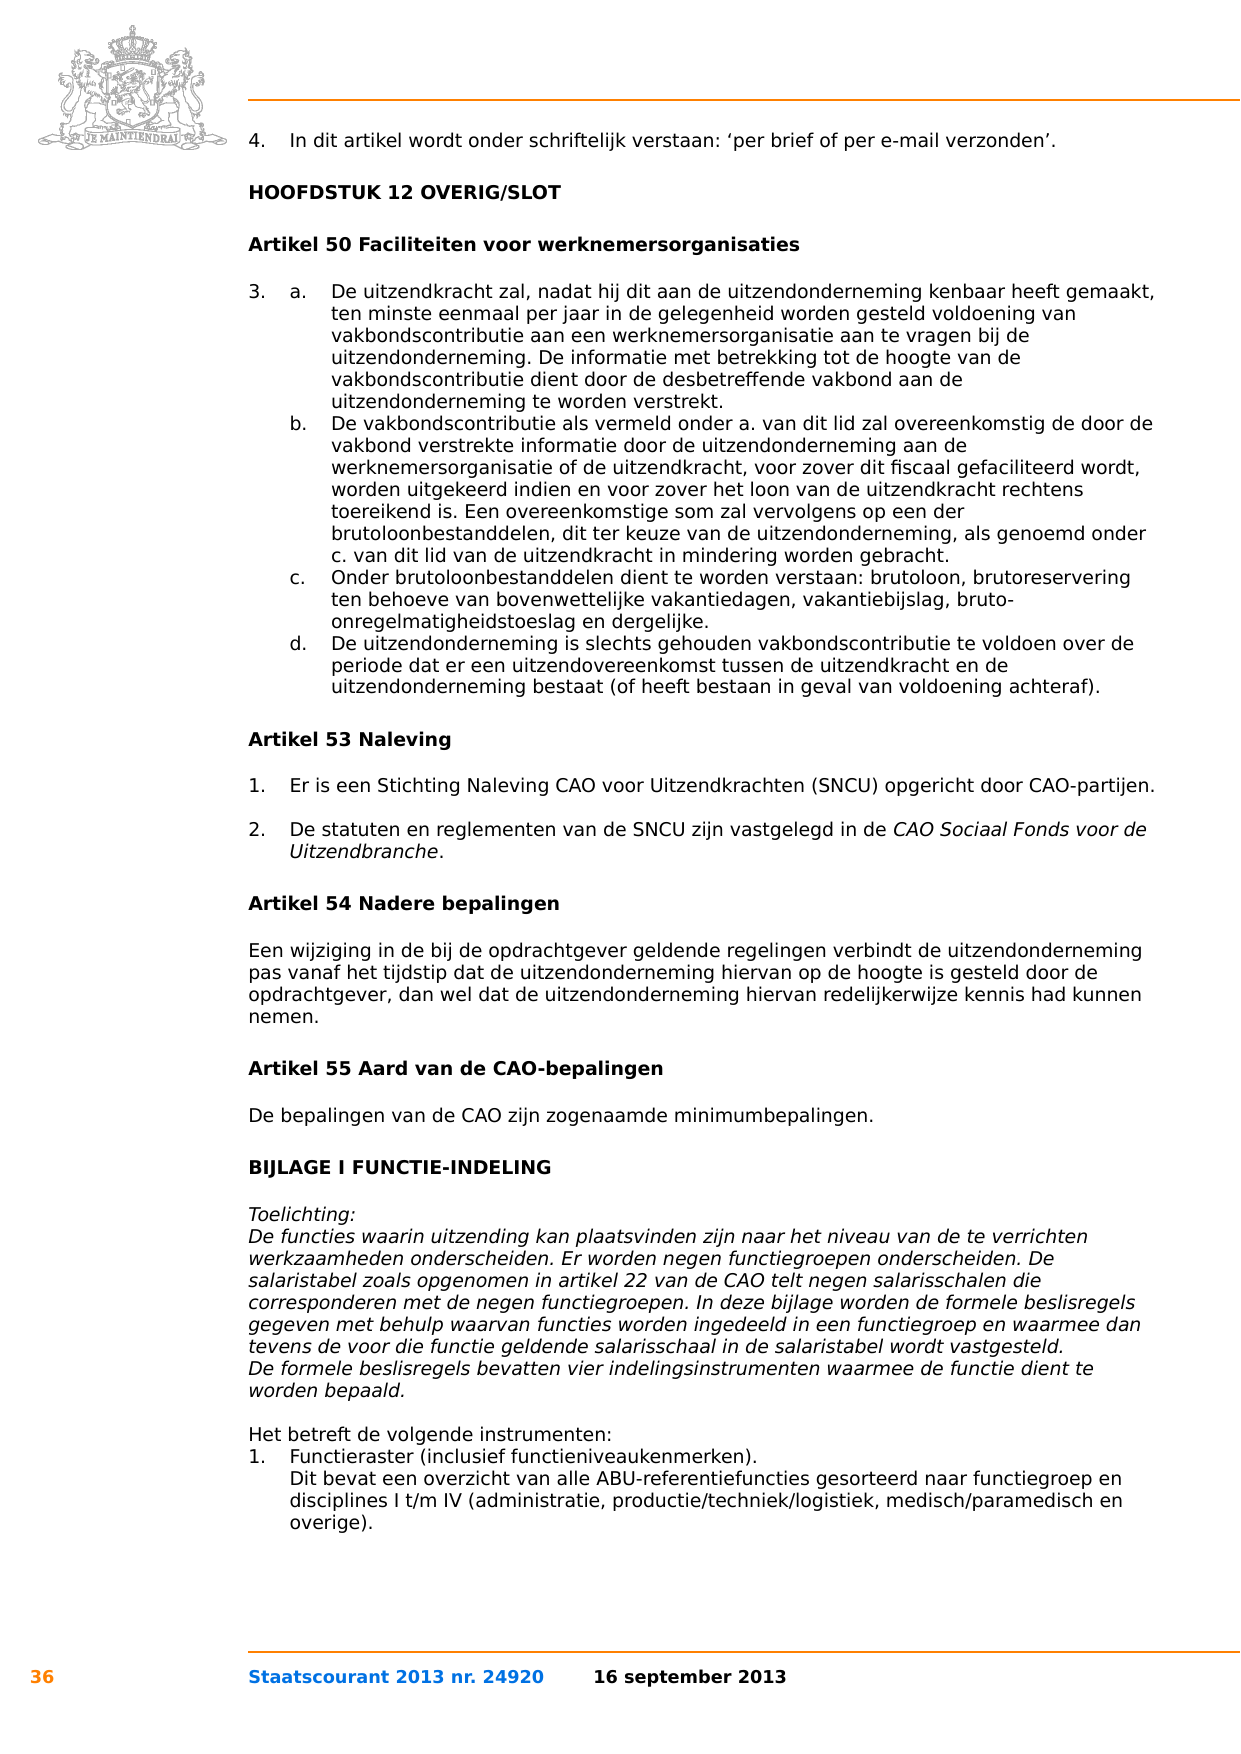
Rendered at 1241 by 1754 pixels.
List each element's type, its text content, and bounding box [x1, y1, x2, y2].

text De formele beslisregels bevatten vier indelingsinstrumenten waarmee de functie dient te worden bepaald. [248, 1358, 1163, 1402]
text c. Onder brutoloonbestanddelen dient te worden verstaan: brutoloon, brutoreservering ten behoeve van bovenwettelijke vakantiedagen, vakantiebijslag, bruto-onregelmatigheidstoeslag en dergelijke. [289, 567, 1163, 632]
text 2. De statuten en reglementen van de SNCU zijn vastgelegd in de CAO Sociaal Fonds voor de Uitzendbranche. [248, 819, 1163, 863]
subtitle Artikel 54 Nadere bepalingen [248, 893, 1163, 915]
text De functies waarin uitzending kan plaatsvinden zijn naar het niveau van de te verrichten werkzaamheden onderscheiden. Er worden negen functiegroepen onderscheiden. De salaristabel zoals opgenomen in artikel 22 van de CAO telt negen salarisschalen die corresponderen met de negen functiegroepen. In deze bijlage worden de formele beslisregels gegeven met behulp waarvan functies worden ingedeeld in een functiegroep en waarmee dan tevens de voor die functie geldende salarisschaal in de salaristabel wordt vastgesteld. [248, 1226, 1163, 1358]
subtitle Artikel 53 Naleving [248, 728, 1163, 750]
picture [38, 25, 227, 150]
text Toelichting: [248, 1204, 1163, 1226]
text 1. Functieraster (inclusief functieniveaukenmerken). [248, 1446, 1163, 1468]
text b. De vakbondscontributie als vermeld onder a. van dit lid zal overeenkomstig de door de vakbond verstrekte informatie door de uitzendonderneming aan de werknemersorganisatie of de uitzendkracht, voor zover dit fiscaal gefaciliteerd wordt, worden uitgekeerd indien en voor zover het loon van de uitzendkracht rechtens toereikend is. Een overeenkomstige som zal vervolgens op een der brutoloonbestanddelen, dit ter keuze van de uitzendonderneming, als genoemd onder c. van dit lid van de uitzendkracht in mindering worden gebracht. [289, 413, 1163, 567]
subtitle HOOFDSTUK 12 OVERIG/SLOT [248, 182, 1163, 204]
subtitle BIJLAGE I FUNCTIE-INDELING [248, 1157, 1163, 1179]
text 4. In dit artikel wordt onder schriftelijk verstaan: ‘per brief of per e-mail verzonden’. [248, 130, 1163, 152]
text 3. a. De uitzendkracht zal, nadat hij dit aan de uitzendonderneming kenbaar heeft gemaakt, ten minste eenmaal per jaar in de gelegenheid worden gesteld voldoening van vakbondscontributie aan een werknemersorganisatie aan te vragen bij de uitzendonderneming. De informatie met betrekking tot de hoogte van de vakbondscontributie dient door de desbetreffende vakbond aan de uitzendonderneming te worden verstrekt. [248, 281, 1163, 413]
text 1. Er is een Stichting Naleving CAO voor Uitzendkrachten (SNCU) opgericht door CAO-partijen. [248, 775, 1163, 797]
text Het betreft de volgende instrumenten: [248, 1424, 1163, 1446]
text Een wijziging in de bij de opdrachtgever geldende regelingen verbindt de uitzendonderneming pas vanaf het tijdstip dat de uitzendonderneming hiervan op de hoogte is gesteld door de opdrachtgever, dan wel dat de uitzendonderneming hiervan redelijkerwijze kennis had kunnen nemen. [248, 940, 1163, 1028]
text d. De uitzendonderneming is slechts gehouden vakbondscontributie te voldoen over de periode dat er een uitzendovereenkomst tussen de uitzendkracht en de uitzendonderneming bestaat (of heeft bestaan in geval van voldoening achteraf). [289, 632, 1163, 698]
subtitle Artikel 50 Faciliteiten voor werknemersorganisaties [248, 234, 1163, 256]
text Dit bevat een overzicht van alle ABU-referentiefuncties gesorteerd naar functiegroep en disciplines I t/m IV (administratie, productie/techniek/logistiek, medisch/paramedisch en overige). [289, 1468, 1163, 1534]
text De bepalingen van de CAO zijn zogenaamde minimumbepalingen. [248, 1105, 1163, 1127]
subtitle Artikel 55 Aard van de CAO-bepalingen [248, 1058, 1163, 1080]
